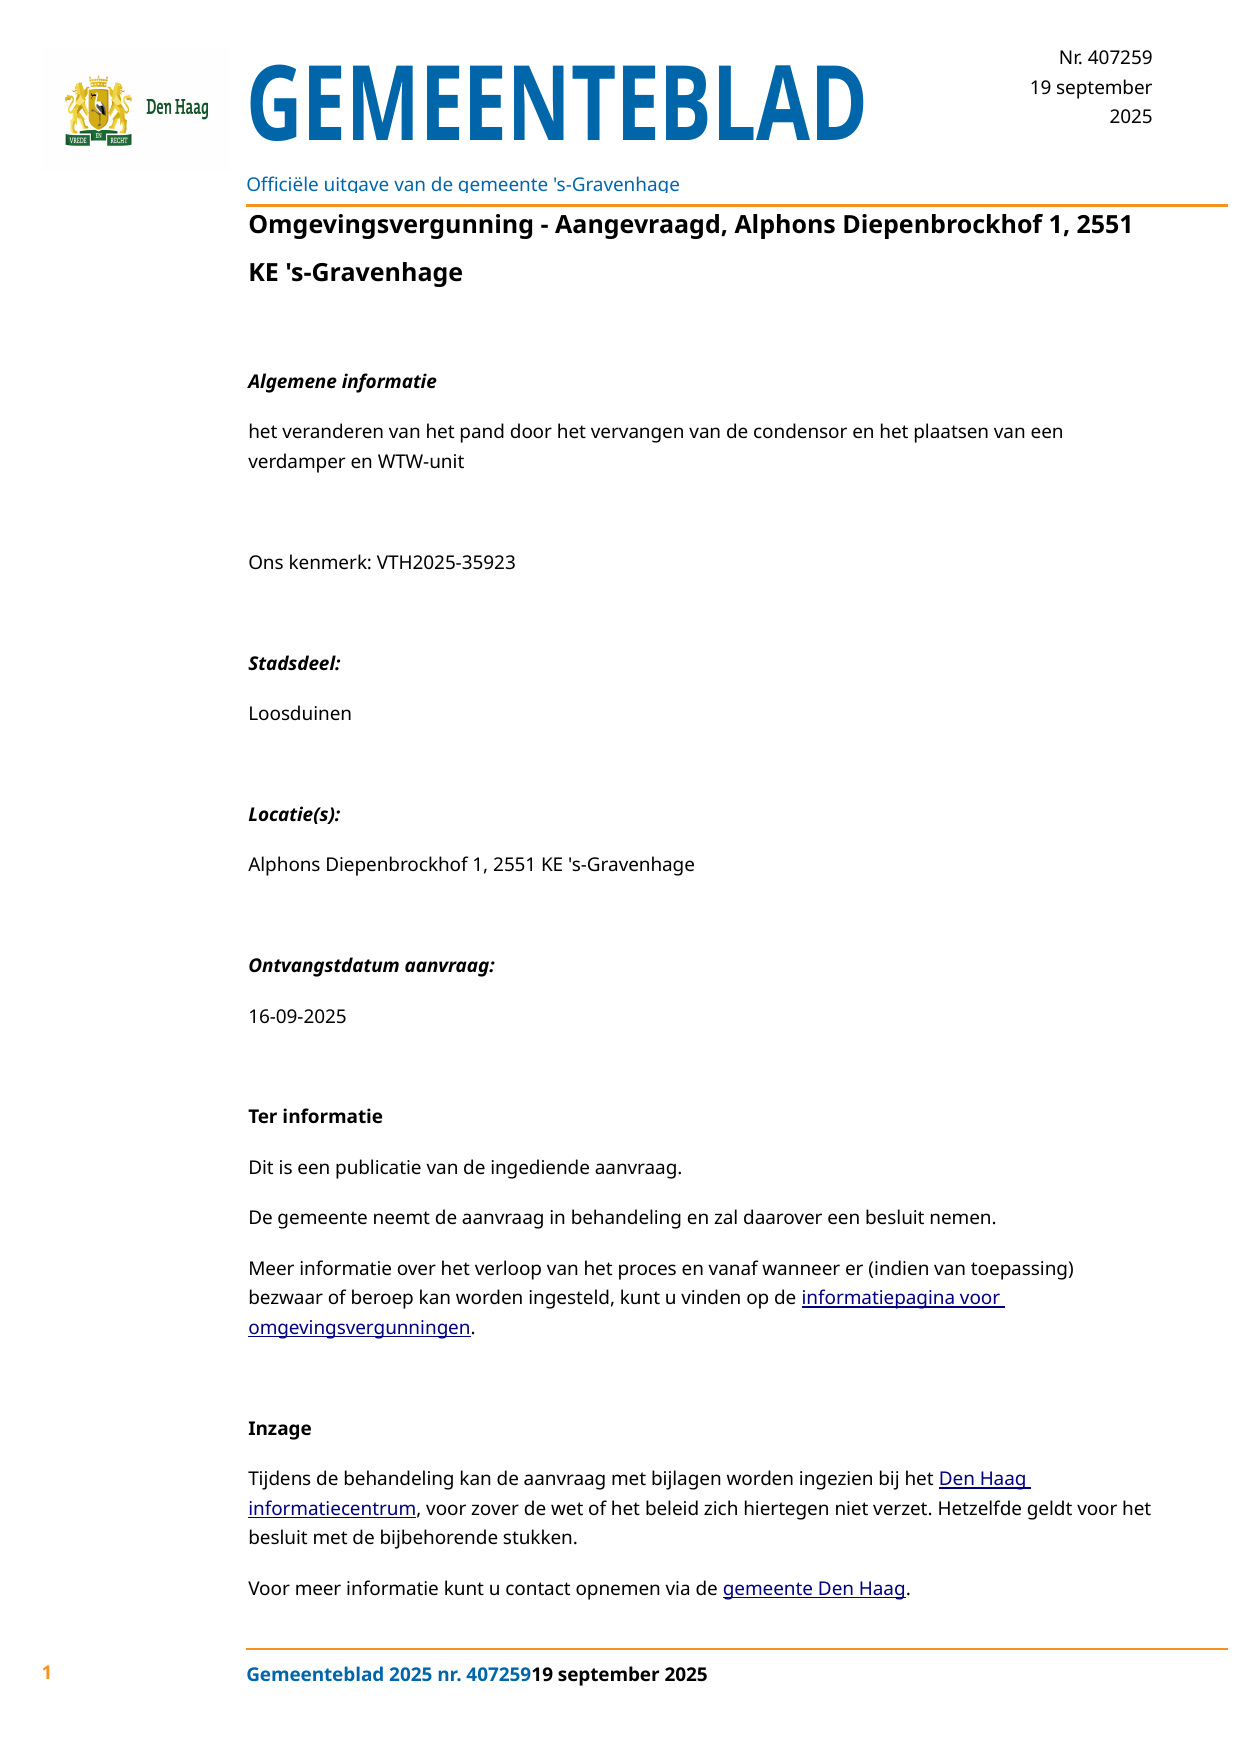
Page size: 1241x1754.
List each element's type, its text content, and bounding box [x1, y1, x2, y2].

text Ter informatie [248, 1104, 1152, 1129]
text Inzage [248, 1415, 1152, 1441]
text Ontvangstdatum aanvraag: [248, 952, 1152, 978]
text Stadsdeel: [248, 650, 1152, 676]
text Dit is een publicatie van de ingediende aanvraag. [248, 1154, 1152, 1180]
text Locatie(s): [248, 801, 1152, 827]
text Loosduinen [248, 700, 1152, 726]
text Tijdens de behandeling kan de aanvraag met bijlagen worden ingezien bij het Den Haag informatiecentrum, voor zover de wet of het beleid zich hiertegen niet verzet. Hetzelfde geldt voor het besluit met de bijbehorende stukken. [248, 1465, 1152, 1550]
text Omgevingsvergunning - Aangevraagd, Alphons Diepenbrockhof 1, 2551 KE 's-Gravenhage [248, 207, 1152, 288]
text 16-09-2025 [248, 1003, 1152, 1029]
text Meer informatie over het verloop van het proces en vanaf wanneer er (indien van toepassing) bezwaar of beroep kan worden ingesteld, kunt u vinden op de informatiepagina voor omgevingsvergunningen. [248, 1255, 1152, 1340]
text het veranderen van het pand door het vervangen van de condensor en het plaatsen van een verdamper en WTW-unit [248, 419, 1152, 474]
text Voor meer informatie kunt u contact opnemen via de gemeente Den Haag. [248, 1575, 1152, 1601]
text De gemeente neemt de aanvraag in behandeling en zal daarover een besluit nemen. [248, 1204, 1152, 1230]
text Ons kenmerk: VTH2025-35923 [248, 549, 1152, 575]
text Algemene informatie [248, 368, 1152, 394]
text Alphons Diepenbrockhof 1, 2551 KE 's-Gravenhage [248, 852, 1152, 877]
picture [41, 47, 231, 172]
